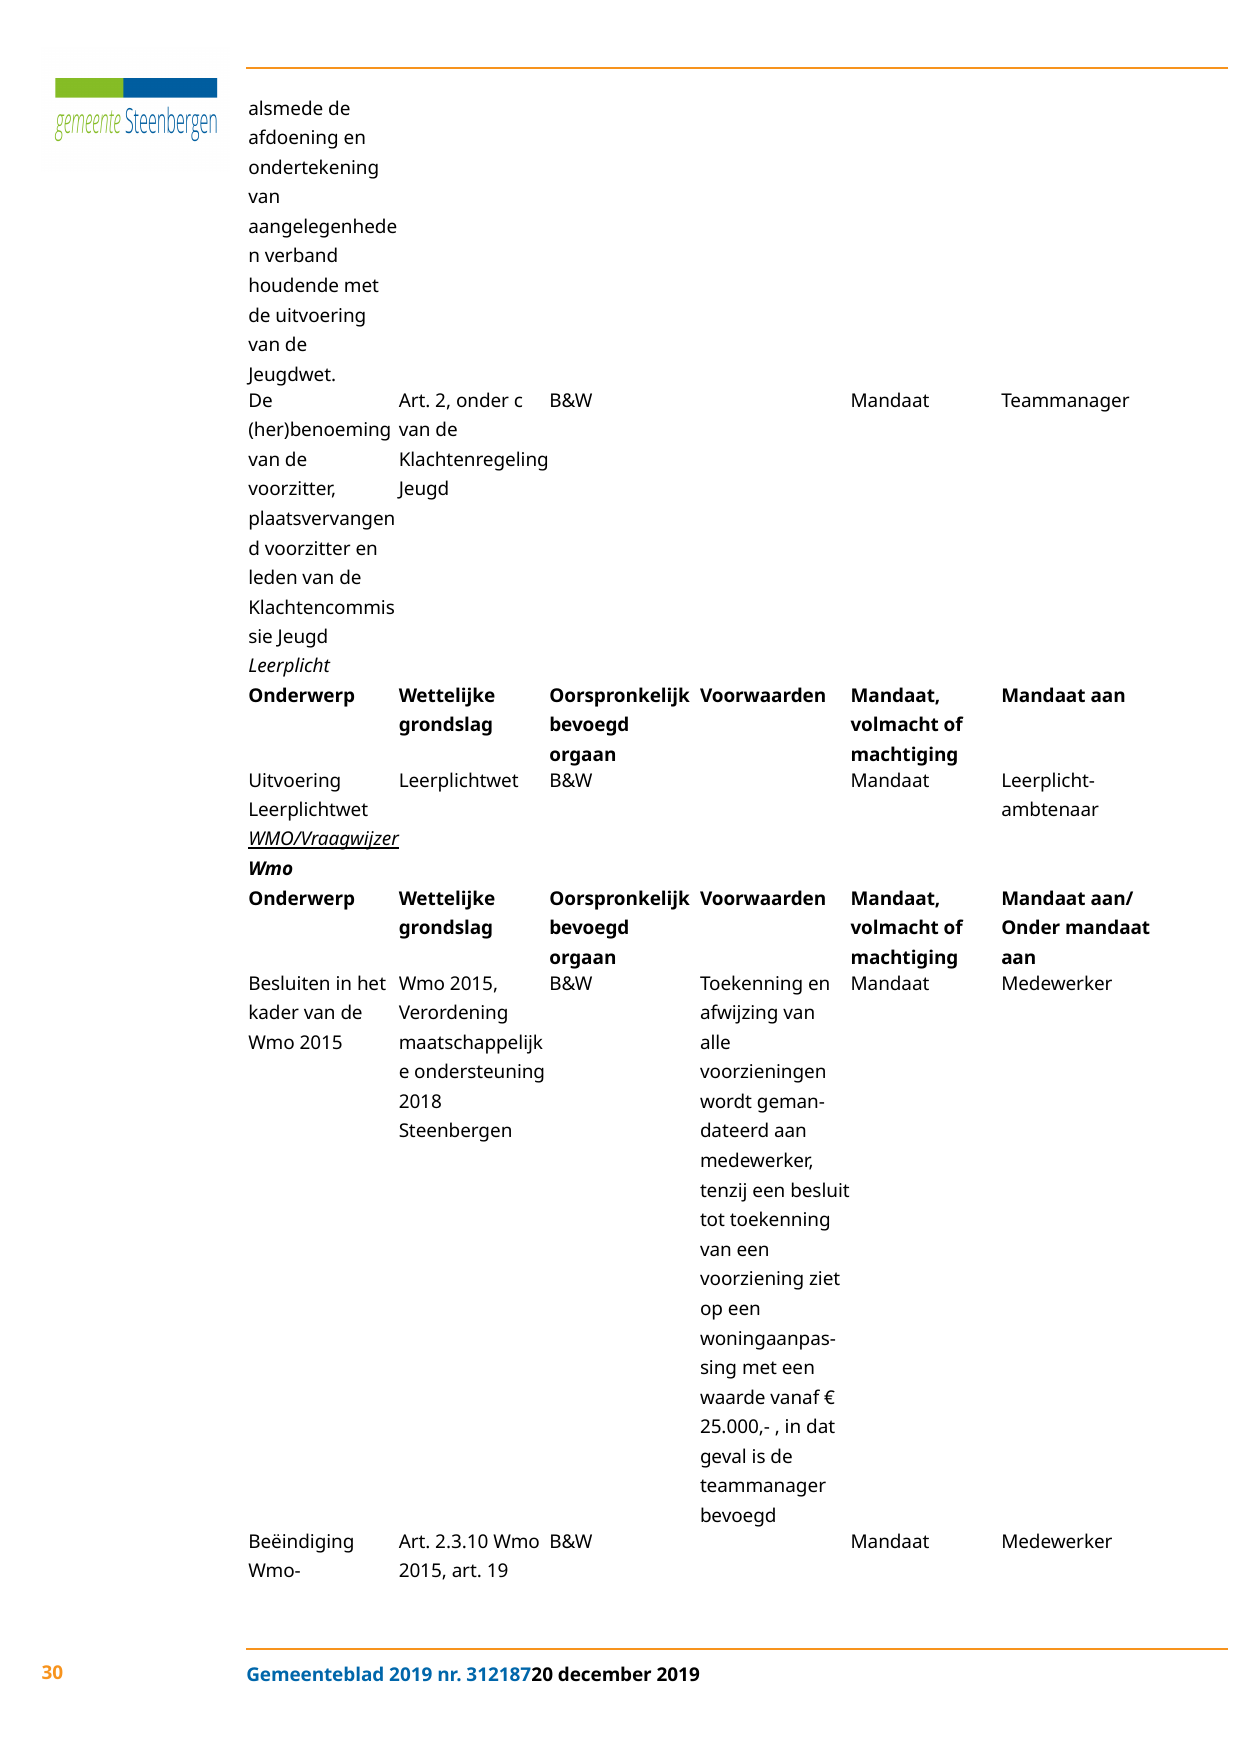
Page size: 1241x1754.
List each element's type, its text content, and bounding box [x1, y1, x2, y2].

table_cell Mandaat [850, 1528, 1001, 1583]
table_cell Art. 2, onder c van de Klachtenregeling Jeugd [399, 387, 549, 649]
table_cell Wmo 2015, Verordening maatschappelijke ondersteuning 2018 Steenbergen [399, 970, 549, 1528]
table_cell [700, 387, 850, 649]
table_cell [700, 767, 850, 822]
table_cell Uitvoering Leerplichtwet [248, 767, 398, 822]
text WMO/Vraagwijzer [248, 826, 1152, 851]
table_cell [549, 95, 700, 387]
table_cell Beëindiging Wmo- [248, 1528, 398, 1583]
table_header Oorspronkelijk bevoegd orgaan [549, 682, 700, 767]
table_cell alsmede de afdoening en ondertekening van aangelegenheden verband houdende met de uitvoering van de Jeugdwet. [248, 95, 398, 387]
table_cell [850, 95, 1001, 387]
table_cell B&W [549, 1528, 700, 1583]
table_cell [399, 95, 549, 387]
table_header Mandaat, volmacht of machtiging [850, 682, 1001, 767]
text Leerplicht [248, 652, 1152, 678]
table_cell Medewerker [1001, 970, 1152, 1528]
table_cell De (her)benoeming van de voorzitter, plaatsvervangend voorzitter en leden van de Klachtencommissie Jeugd [248, 387, 398, 649]
table_cell Besluiten in het kader van de Wmo 2015 [248, 970, 398, 1528]
table_cell [700, 1528, 850, 1583]
table_header Mandaat, volmacht of machtiging [850, 885, 1001, 970]
table_header Onderwerp [248, 682, 398, 767]
table_header Wettelijke grondslag [399, 682, 549, 767]
table_cell Leerplichtwet [399, 767, 549, 822]
table_cell Art. 2.3.10 Wmo 2015, art. 19 [399, 1528, 549, 1583]
table_header Voorwaarden [700, 885, 850, 970]
table_cell Medewerker [1001, 1528, 1152, 1583]
table_cell [1001, 95, 1152, 387]
table_header Mandaat aan [1001, 682, 1152, 767]
table_cell Mandaat [850, 387, 1001, 649]
table_cell B&W [549, 387, 700, 649]
table_cell B&W [549, 767, 700, 822]
table_header Onderwerp [248, 885, 398, 970]
table_header Oorspronkelijk bevoegd orgaan [549, 885, 700, 970]
table_cell Toekenning en afwijzing van alle voorzieningen wordt geman-dateerd aan medewerker, tenzij een besluit tot toekenning van een voorziening ziet op een woningaanpas-sing met een waarde vanaf € 25.000,- , in dat geval is de teammanager bevoegd [700, 970, 850, 1528]
table_cell Leerplicht-ambtenaar [1001, 767, 1152, 822]
table_cell Teammanager [1001, 387, 1152, 649]
table_cell B&W [549, 970, 700, 1528]
text Wmo [248, 855, 1152, 881]
table_cell Mandaat [850, 767, 1001, 822]
table_header Mandaat aan/ Onder mandaat aan [1001, 885, 1152, 970]
table_header Voorwaarden [700, 682, 850, 767]
picture [41, 47, 231, 172]
table_cell Mandaat [850, 970, 1001, 1528]
table_cell [700, 95, 850, 387]
table_header Wettelijke grondslag [399, 885, 549, 970]
